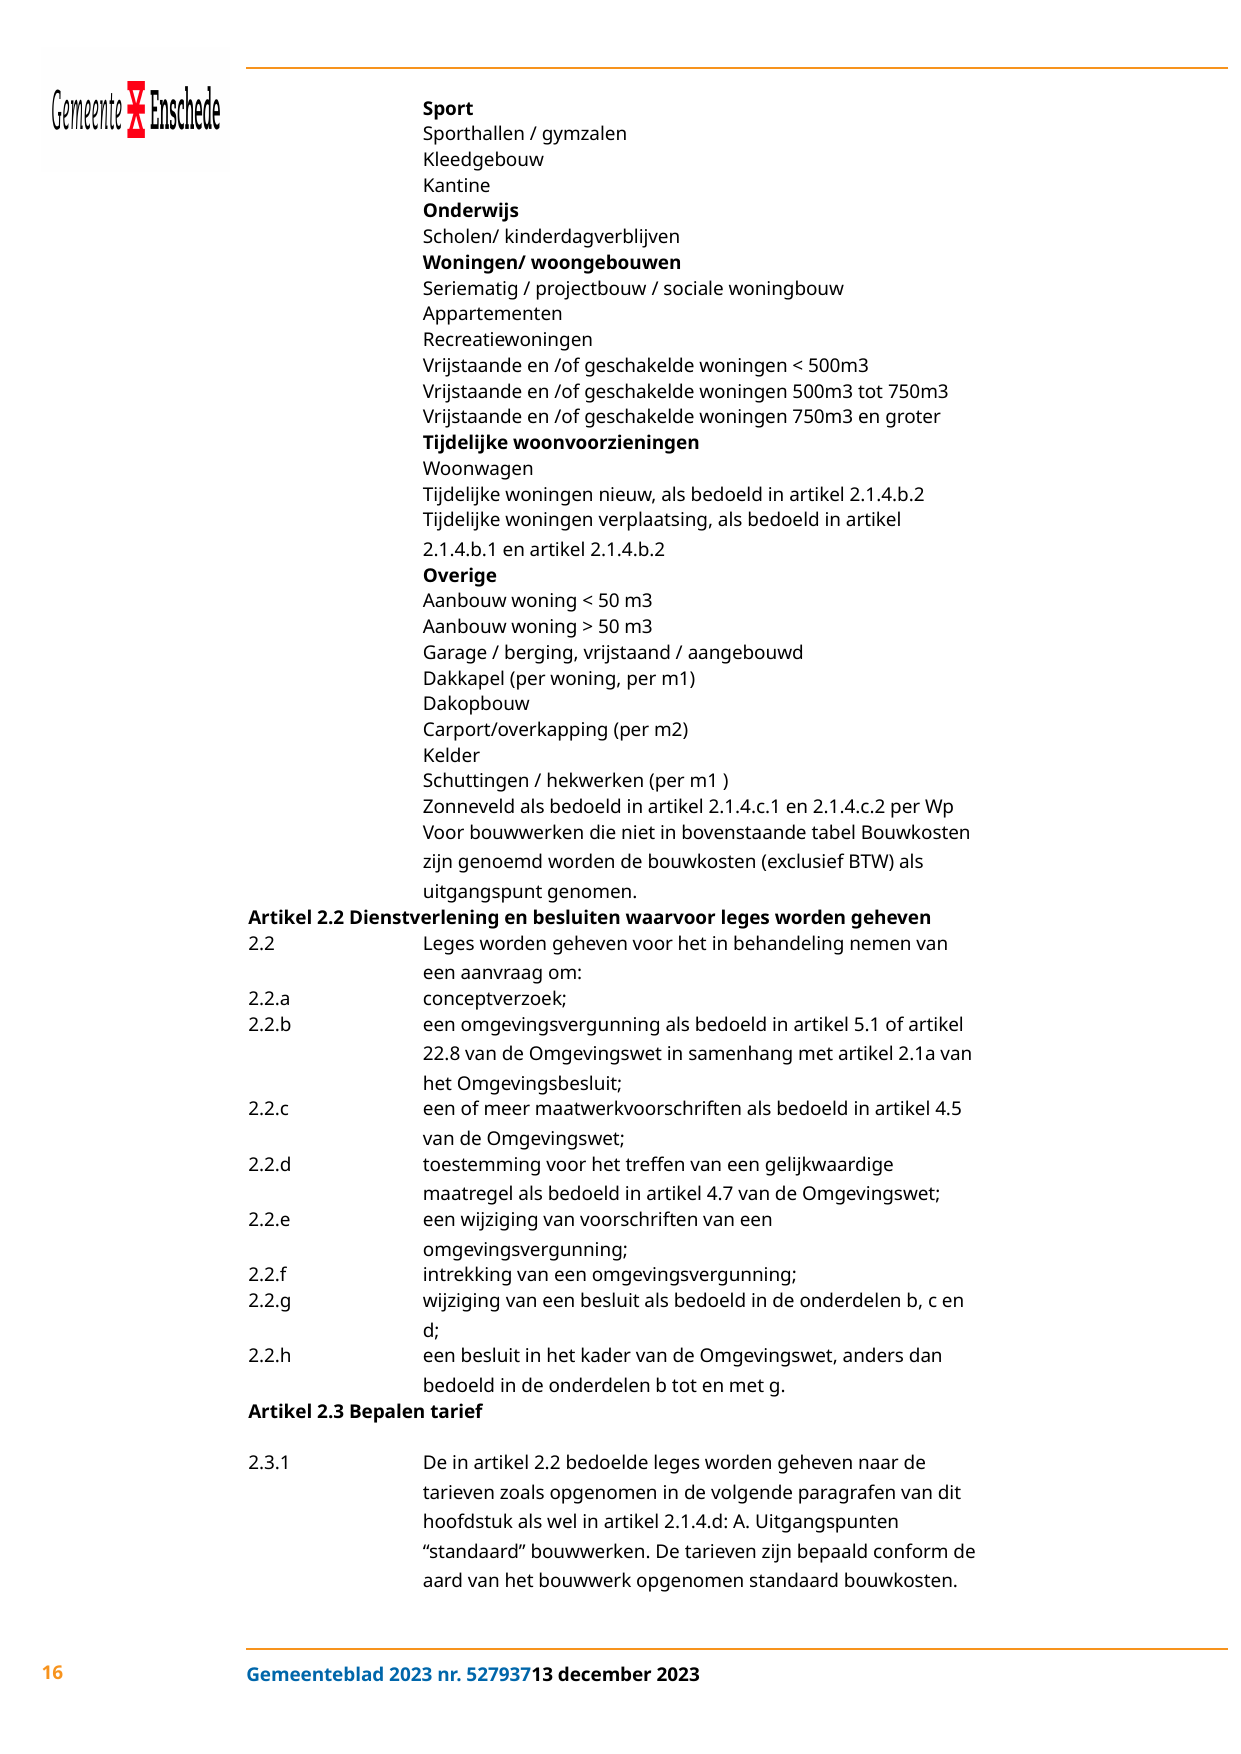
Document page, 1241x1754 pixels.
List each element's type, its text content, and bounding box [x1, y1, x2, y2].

table_cell [248, 1424, 423, 1449]
table_cell Seriematig / projectbouw / sociale woningbouw [423, 275, 977, 301]
table_cell [977, 95, 1152, 121]
table_cell [977, 172, 1152, 198]
table_cell Kleedgebouw [423, 146, 977, 172]
table_cell [977, 665, 1152, 690]
table_cell [248, 121, 423, 146]
table_cell een omgevingsvergunning als bedoeld in artikel 5.1 of artikel 22.8 van de Omgevingswet in samenhang met artikel 2.1a van het Omgevingsbesluit; [423, 1011, 977, 1096]
table_cell [248, 429, 423, 455]
table_cell Aanbouw woning < 50 m3 [423, 588, 977, 613]
table_cell [977, 562, 1152, 587]
table_cell [248, 198, 423, 223]
table_cell [977, 378, 1152, 403]
table_cell [977, 275, 1152, 301]
table_cell Dakkapel (per woning, per m1) [423, 665, 977, 690]
table_cell [977, 1398, 1152, 1424]
table_cell [977, 506, 1152, 562]
table_cell 2.2.h [248, 1343, 423, 1398]
table_cell [248, 481, 423, 506]
table_cell Artikel 2.3 Bepalen tarief [248, 1398, 977, 1424]
table_cell [248, 146, 423, 172]
table_cell [977, 819, 1152, 904]
table_cell [977, 613, 1152, 639]
table_cell [977, 588, 1152, 613]
table_cell [977, 1287, 1152, 1343]
table_cell [977, 455, 1152, 481]
table_cell Leges worden geheven voor het in behandeling nemen van een aanvraag om: [423, 930, 977, 985]
table_cell toestemming voor het treffen van een gelijkwaardige maatregel als bedoeld in artikel 4.7 van de Omgevingswet; [423, 1151, 977, 1206]
table_cell [248, 665, 423, 690]
table_cell [977, 1011, 1152, 1096]
table_cell 2.2.e [248, 1206, 423, 1262]
table_cell [977, 690, 1152, 716]
table_cell een of meer maatwerkvoorschriften als bedoeld in artikel 4.5 van de Omgevingswet; [423, 1096, 977, 1151]
table_cell [248, 95, 423, 121]
table_cell Tijdelijke woningen nieuw, als bedoeld in artikel 2.1.4.b.2 [423, 481, 977, 506]
table_cell [977, 1096, 1152, 1151]
table_cell [248, 588, 423, 613]
picture [41, 47, 231, 172]
table_cell [248, 562, 423, 587]
table_cell [977, 301, 1152, 326]
table_cell [248, 613, 423, 639]
table_cell [248, 455, 423, 481]
table_cell 2.2.g [248, 1287, 423, 1343]
table_cell [977, 904, 1152, 930]
table_cell [977, 352, 1152, 378]
table_cell [423, 1424, 977, 1449]
table_cell [248, 716, 423, 742]
table_cell [248, 404, 423, 429]
table_cell [977, 429, 1152, 455]
table_cell Kantine [423, 172, 977, 198]
table_cell conceptverzoek; [423, 985, 977, 1011]
table_cell [977, 639, 1152, 665]
table_cell [977, 224, 1152, 249]
table_cell Aanbouw woning > 50 m3 [423, 613, 977, 639]
table_cell Zonneveld als bedoeld in artikel 2.1.4.c.1 en 2.1.4.c.2 per Wp [423, 793, 977, 819]
table_cell 2.2 [248, 930, 423, 985]
table_cell Schuttingen / hekwerken (per m1 ) [423, 768, 977, 793]
table_cell [977, 1424, 1152, 1449]
table_cell intrekking van een omgevingsvergunning; [423, 1262, 977, 1287]
table_cell wijziging van een besluit als bedoeld in de onderdelen b, c en d; [423, 1287, 977, 1343]
table_cell [248, 275, 423, 301]
table_cell [977, 1262, 1152, 1287]
table_cell Overige [423, 562, 977, 587]
table_cell Recreatiewoningen [423, 326, 977, 352]
table_cell Onderwijs [423, 198, 977, 223]
table_cell [977, 249, 1152, 275]
table_cell een besluit in het kader van de Omgevingswet, anders dan bedoeld in de onderdelen b tot en met g. [423, 1343, 977, 1398]
table_cell [248, 819, 423, 904]
table_cell Garage / berging, vrijstaand / aangebouwd [423, 639, 977, 665]
table_cell 2.2.d [248, 1151, 423, 1206]
table_cell [977, 985, 1152, 1011]
table_cell [248, 690, 423, 716]
table_cell een wijziging van voorschriften van een omgevingsvergunning; [423, 1206, 977, 1262]
table_cell 2.3.1 [248, 1449, 423, 1593]
table_cell Voor bouwwerken die niet in bovenstaande tabel Bouwkosten zijn genoemd worden de bouwkosten (exclusief BTW) als uitgangspunt genomen. [423, 819, 977, 904]
table_cell [248, 378, 423, 403]
table_cell [977, 198, 1152, 223]
table_cell Vrijstaande en /of geschakelde woningen < 500m3 [423, 352, 977, 378]
table_cell [248, 172, 423, 198]
table_cell [977, 930, 1152, 985]
table_cell [977, 793, 1152, 819]
table_cell [248, 326, 423, 352]
table_cell [248, 224, 423, 249]
table_cell 2.2.c [248, 1096, 423, 1151]
table_cell [977, 1206, 1152, 1262]
table_cell Woonwagen [423, 455, 977, 481]
table_cell [977, 146, 1152, 172]
table_cell [977, 1151, 1152, 1206]
table_cell [248, 506, 423, 562]
table_cell 2.2.f [248, 1262, 423, 1287]
table_cell Sport [423, 95, 977, 121]
table_cell [977, 1449, 1152, 1593]
table_cell Artikel 2.2 Dienstverlening en besluiten waarvoor leges worden geheven [248, 904, 977, 930]
table_cell Sporthallen / gymzalen [423, 121, 977, 146]
table_cell Tijdelijke woonvoorzieningen [423, 429, 977, 455]
table_cell 2.2.b [248, 1011, 423, 1096]
table_cell [248, 742, 423, 768]
table_cell [248, 301, 423, 326]
table_cell [977, 121, 1152, 146]
table_cell [248, 768, 423, 793]
table_cell Scholen/ kinderdagverblijven [423, 224, 977, 249]
table_cell Dakopbouw [423, 690, 977, 716]
table_cell [977, 768, 1152, 793]
table_cell Tijdelijke woningen verplaatsing, als bedoeld in artikel 2.1.4.b.1 en artikel 2.1.4.b.2 [423, 506, 977, 562]
table_cell [977, 1343, 1152, 1398]
table_cell [248, 249, 423, 275]
table_cell [977, 481, 1152, 506]
table_cell Vrijstaande en /of geschakelde woningen 750m3 en groter [423, 404, 977, 429]
table_cell 2.2.a [248, 985, 423, 1011]
table_cell [248, 793, 423, 819]
table_cell [248, 639, 423, 665]
table_cell [248, 352, 423, 378]
table_cell Vrijstaande en /of geschakelde woningen 500m3 tot 750m3 [423, 378, 977, 403]
table_cell Kelder [423, 742, 977, 768]
table_cell [977, 404, 1152, 429]
table_cell Appartementen [423, 301, 977, 326]
table_cell Woningen/ woongebouwen [423, 249, 977, 275]
table_cell [977, 742, 1152, 768]
table_cell Carport/overkapping (per m2) [423, 716, 977, 742]
table_cell [977, 716, 1152, 742]
table_cell De in artikel 2.2 bedoelde leges worden geheven naar de tarieven zoals opgenomen in de volgende paragrafen van dit hoofdstuk als wel in artikel 2.1.4.d: A. Uitgangspunten “standaard” bouwwerken. De tarieven zijn bepaald conform de aard van het bouwwerk opgenomen standaard bouwkosten. [423, 1449, 977, 1593]
table_cell [977, 326, 1152, 352]
